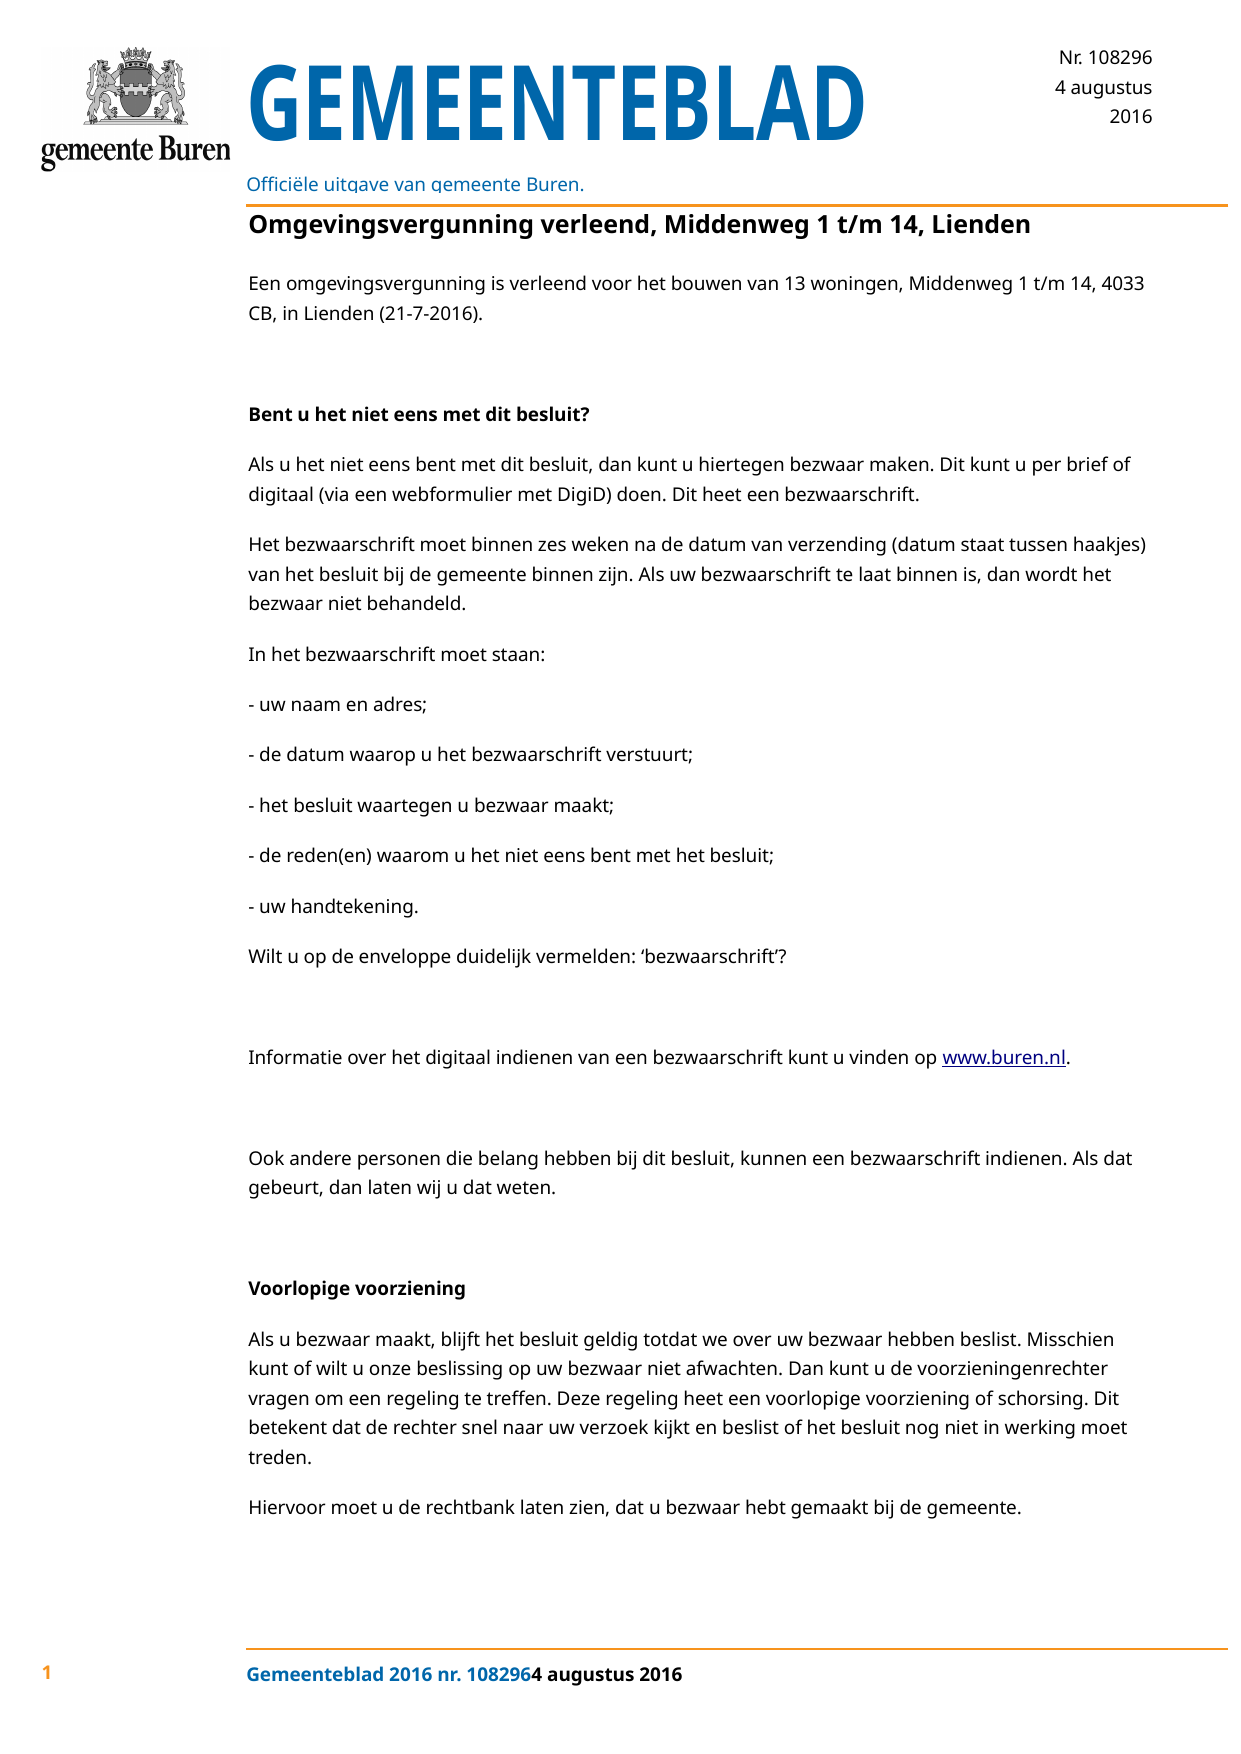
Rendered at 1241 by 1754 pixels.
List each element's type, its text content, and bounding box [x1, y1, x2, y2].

text Omgevingsvergunning verleend, Middenweg 1 t/m 14, Lienden [248, 207, 1152, 241]
picture [41, 47, 231, 172]
text In het bezwaarschrift moet staan: [248, 641, 1152, 666]
text Een omgevingsvergunning is verleend voor het bouwen van 13 woningen, Middenweg 1 t/m 14, 4033 CB, in Lienden (21-7-2016). [248, 270, 1152, 326]
text Bent u het niet eens met dit besluit? [248, 401, 1152, 426]
text Als u het niet eens bent met dit besluit, dan kunt u hiertegen bezwaar maken. Dit kunt u per brief of digitaal (via een webformulier met DigiD) doen. Dit heet een bezwaarschrift. [248, 451, 1152, 506]
text Ook andere personen die belang hebben bij dit besluit, kunnen een bezwaarschrift indienen. Als dat gebeurt, dan laten wij u dat weten. [248, 1145, 1152, 1200]
text - uw naam en adres; [248, 691, 1152, 717]
text Hiervoor moet u de rechtbank laten zien, dat u bezwaar hebt gemaakt bij de gemeente. [248, 1494, 1152, 1520]
text Informatie over het digitaal indienen van een bezwaarschrift kunt u vinden op www.buren.nl. [248, 1044, 1152, 1070]
text Wilt u op de enveloppe duidelijk vermelden: ‘bezwaarschrift’? [248, 943, 1152, 969]
text Als u bezwaar maakt, blijft het besluit geldig totdat we over uw bezwaar hebben beslist. Misschien kunt of wilt u onze beslissing op uw bezwaar niet afwachten. Dan kunt u de voorzieningenrechter vragen om een regeling te treffen. Deze regeling heet een voorlopige voorziening of schorsing. Dit betekent dat de rechter snel naar uw verzoek kijkt en beslist of het besluit nog niet in werking moet treden. [248, 1326, 1152, 1470]
text - de reden(en) waarom u het niet eens bent met het besluit; [248, 842, 1152, 868]
text - de datum waarop u het bezwaarschrift verstuurt; [248, 742, 1152, 767]
text Voorlopige voorziening [248, 1275, 1152, 1301]
text Het bezwaarschrift moet binnen zes weken na de datum van verzending (datum staat tussen haakjes) van het besluit bij de gemeente binnen zijn. Als uw bezwaarschrift te laat binnen is, dan wordt het bezwaar niet behandeld. [248, 531, 1152, 616]
text - het besluit waartegen u bezwaar maakt; [248, 792, 1152, 818]
text - uw handtekening. [248, 893, 1152, 918]
